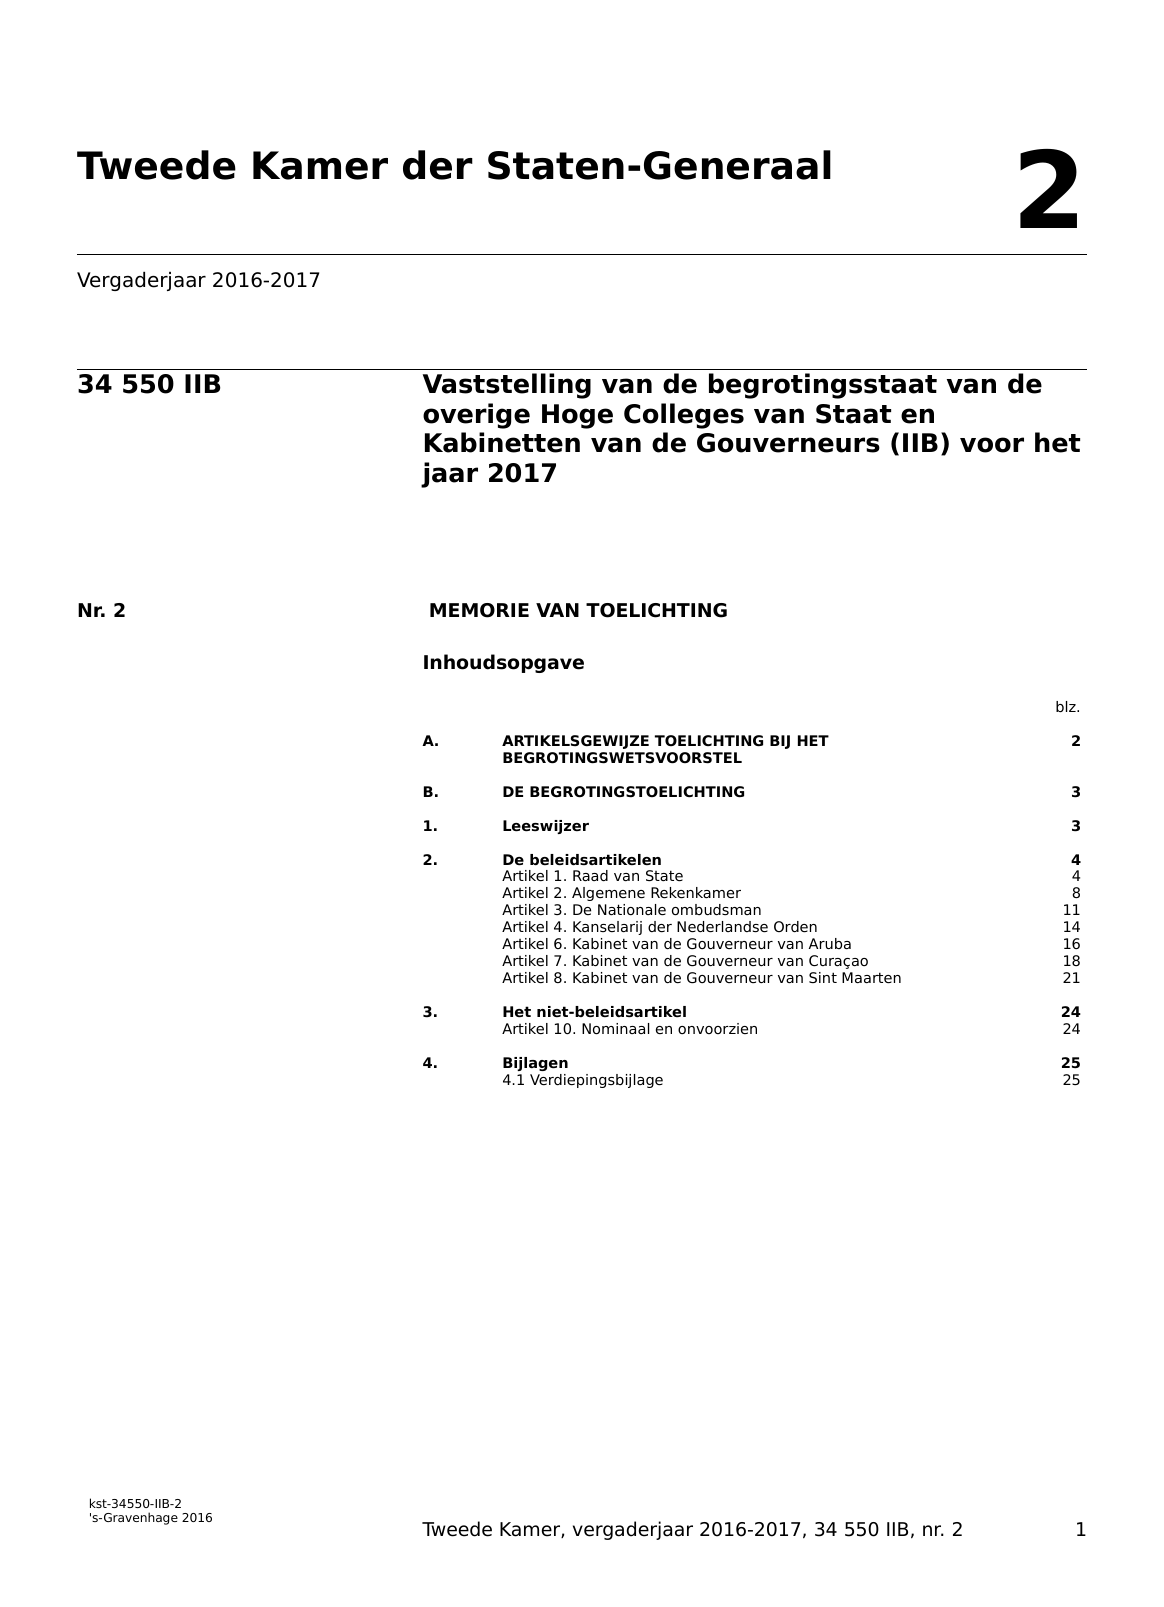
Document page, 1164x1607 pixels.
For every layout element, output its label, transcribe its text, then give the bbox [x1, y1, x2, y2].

table_cell Leeswijzer [496, 818, 1028, 834]
table_cell 8 [1028, 885, 1087, 902]
table_cell 14 [1028, 919, 1087, 936]
table_cell 11 [1028, 902, 1087, 919]
table_cell 24 [1028, 1021, 1087, 1038]
table_cell [1028, 716, 1087, 732]
subtitle Nr. 2 MEMORIE VAN TOELICHTING [77, 599, 1087, 622]
table_cell [1028, 1038, 1087, 1055]
table_cell 1. [422, 818, 496, 834]
table_cell [496, 766, 1028, 783]
table_cell 3 [1028, 784, 1087, 800]
table_cell 24 [1028, 1004, 1087, 1021]
table_cell [422, 885, 496, 902]
table_cell [1028, 987, 1087, 1004]
table_cell 25 [1028, 1055, 1087, 1072]
table_cell [422, 1021, 496, 1038]
table_cell [1028, 834, 1087, 851]
table_cell [422, 834, 496, 851]
table_cell 3. [422, 1004, 496, 1021]
table_cell 4 [1028, 851, 1087, 868]
subtitle 34 550 IIB Vaststelling van de begrotingsstaat van de overige Hoge Colleges van Staat en Kabinetten van de Gouverneurs (IIB) voor het jaar 2017 [77, 370, 1087, 488]
table_cell [422, 902, 496, 919]
table_cell Artikel 8. Kabinet van de Gouverneur van Sint Maarten [496, 970, 1028, 987]
table_header 2 [886, 130, 1087, 254]
table_cell [1028, 800, 1087, 817]
table_cell [496, 716, 1028, 732]
table_cell [422, 1038, 496, 1055]
table_header [422, 699, 1028, 716]
table_cell 18 [1028, 953, 1087, 970]
table_cell 21 [1028, 970, 1087, 987]
table_cell Artikel 1. Raad van State [496, 868, 1028, 885]
table_cell [422, 970, 496, 987]
table_cell Artikel 4. Kanselarij der Nederlandse Orden [496, 919, 1028, 936]
table_header Tweede Kamer der Staten-Generaal [77, 130, 886, 254]
table_cell Artikel 6. Kabinet van de Gouverneur van Aruba [496, 936, 1028, 953]
table_cell [496, 834, 1028, 851]
table_cell Vergaderjaar 2016-2017 [77, 255, 1087, 369]
table_cell Artikel 2. Algemene Rekenkamer [496, 885, 1028, 902]
table_cell Artikel 10. Nominaal en onvoorzien [496, 1021, 1028, 1038]
table_cell Artikel 3. De Nationale ombudsman [496, 902, 1028, 919]
table_cell [496, 987, 1028, 1004]
table_cell A. [422, 733, 496, 766]
table_cell 16 [1028, 936, 1087, 953]
table_cell 25 [1028, 1072, 1087, 1089]
text kst-34550-IIB-2 [88, 1497, 323, 1511]
table_cell ARTIKELSGEWIJZE TOELICHTING BIJ HET BEGROTINGSWETSVOORSTEL [496, 733, 1028, 766]
table_cell [422, 1072, 496, 1089]
table_cell [496, 1038, 1028, 1055]
table_cell [1028, 766, 1087, 783]
table_header blz. [1028, 699, 1087, 716]
table_cell [422, 987, 496, 1004]
table_cell 2 [1028, 733, 1087, 766]
table_cell [496, 800, 1028, 817]
table_cell Het niet-beleidsartikel [496, 1004, 1028, 1021]
table_cell Artikel 7. Kabinet van de Gouverneur van Curaçao [496, 953, 1028, 970]
table_cell [422, 766, 496, 783]
table_cell [422, 936, 496, 953]
text 's-Gravenhage 2016 [88, 1511, 323, 1525]
table_cell [422, 800, 496, 817]
table_cell De beleidsartikelen [496, 851, 1028, 868]
table_cell [422, 716, 496, 732]
table_cell 3 [1028, 818, 1087, 834]
table_cell [422, 919, 496, 936]
subtitle Inhoudsopgave [422, 652, 1087, 673]
table_cell 4. [422, 1055, 496, 1072]
table_cell 2. [422, 851, 496, 868]
table_cell 4 [1028, 868, 1087, 885]
table_cell [422, 868, 496, 885]
table_cell Bijlagen [496, 1055, 1028, 1072]
table_cell 4.1 Verdiepingsbijlage [496, 1072, 1028, 1089]
table_cell DE BEGROTINGSTOELICHTING [496, 784, 1028, 800]
table_cell B. [422, 784, 496, 800]
table_cell [422, 953, 496, 970]
